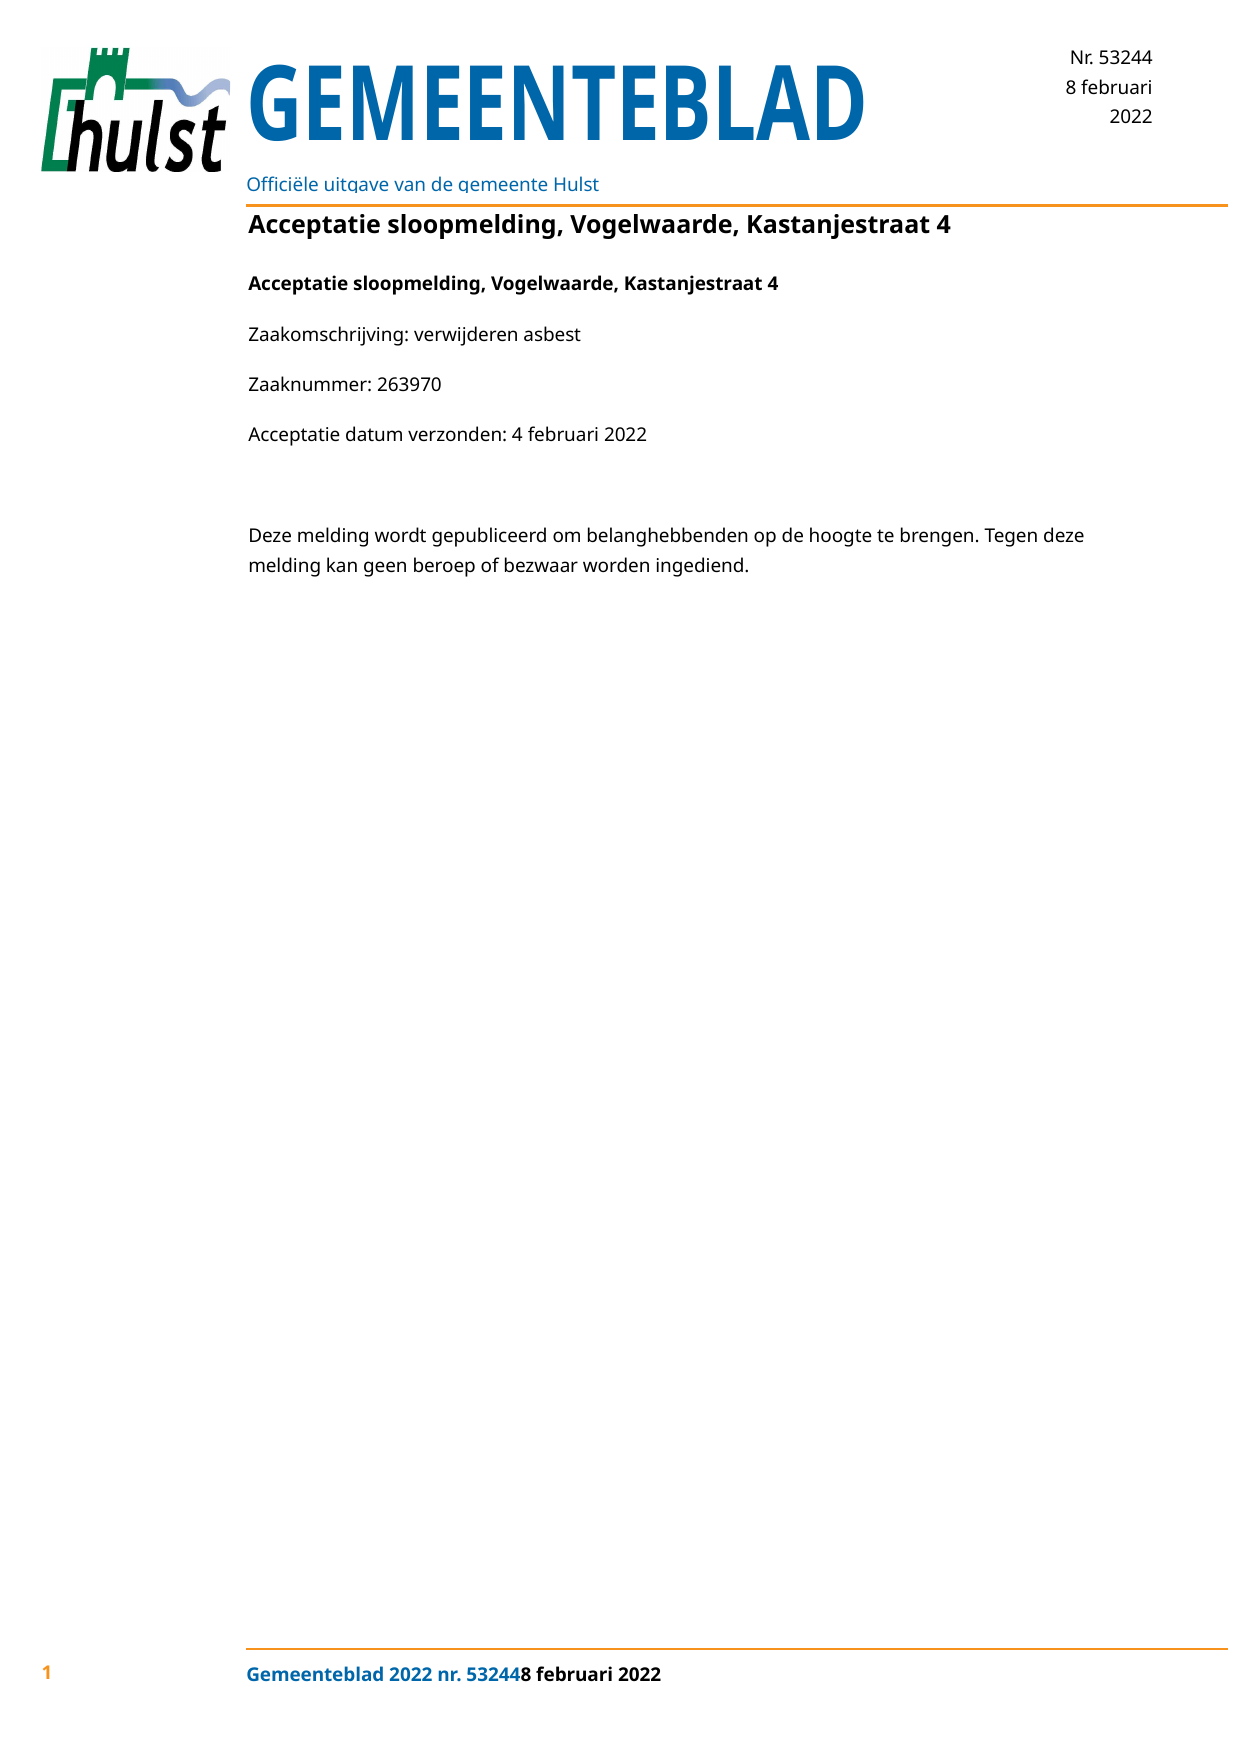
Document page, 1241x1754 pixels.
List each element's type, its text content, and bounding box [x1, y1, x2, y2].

text Deze melding wordt gepubliceerd om belanghebbenden op de hoogte te brengen. Tegen deze melding kan geen beroep of bezwaar worden ingediend. [248, 522, 1152, 578]
text Acceptatie sloopmelding, Vogelwaarde, Kastanjestraat 4 [248, 207, 1152, 241]
text Acceptatie sloopmelding, Vogelwaarde, Kastanjestraat 4 [248, 270, 1152, 296]
text Acceptatie datum verzonden: 4 februari 2022 [248, 422, 1152, 447]
text Zaakomschrijving: verwijderen asbest [248, 321, 1152, 346]
picture [41, 47, 231, 172]
text Zaaknummer: 263970 [248, 371, 1152, 397]
